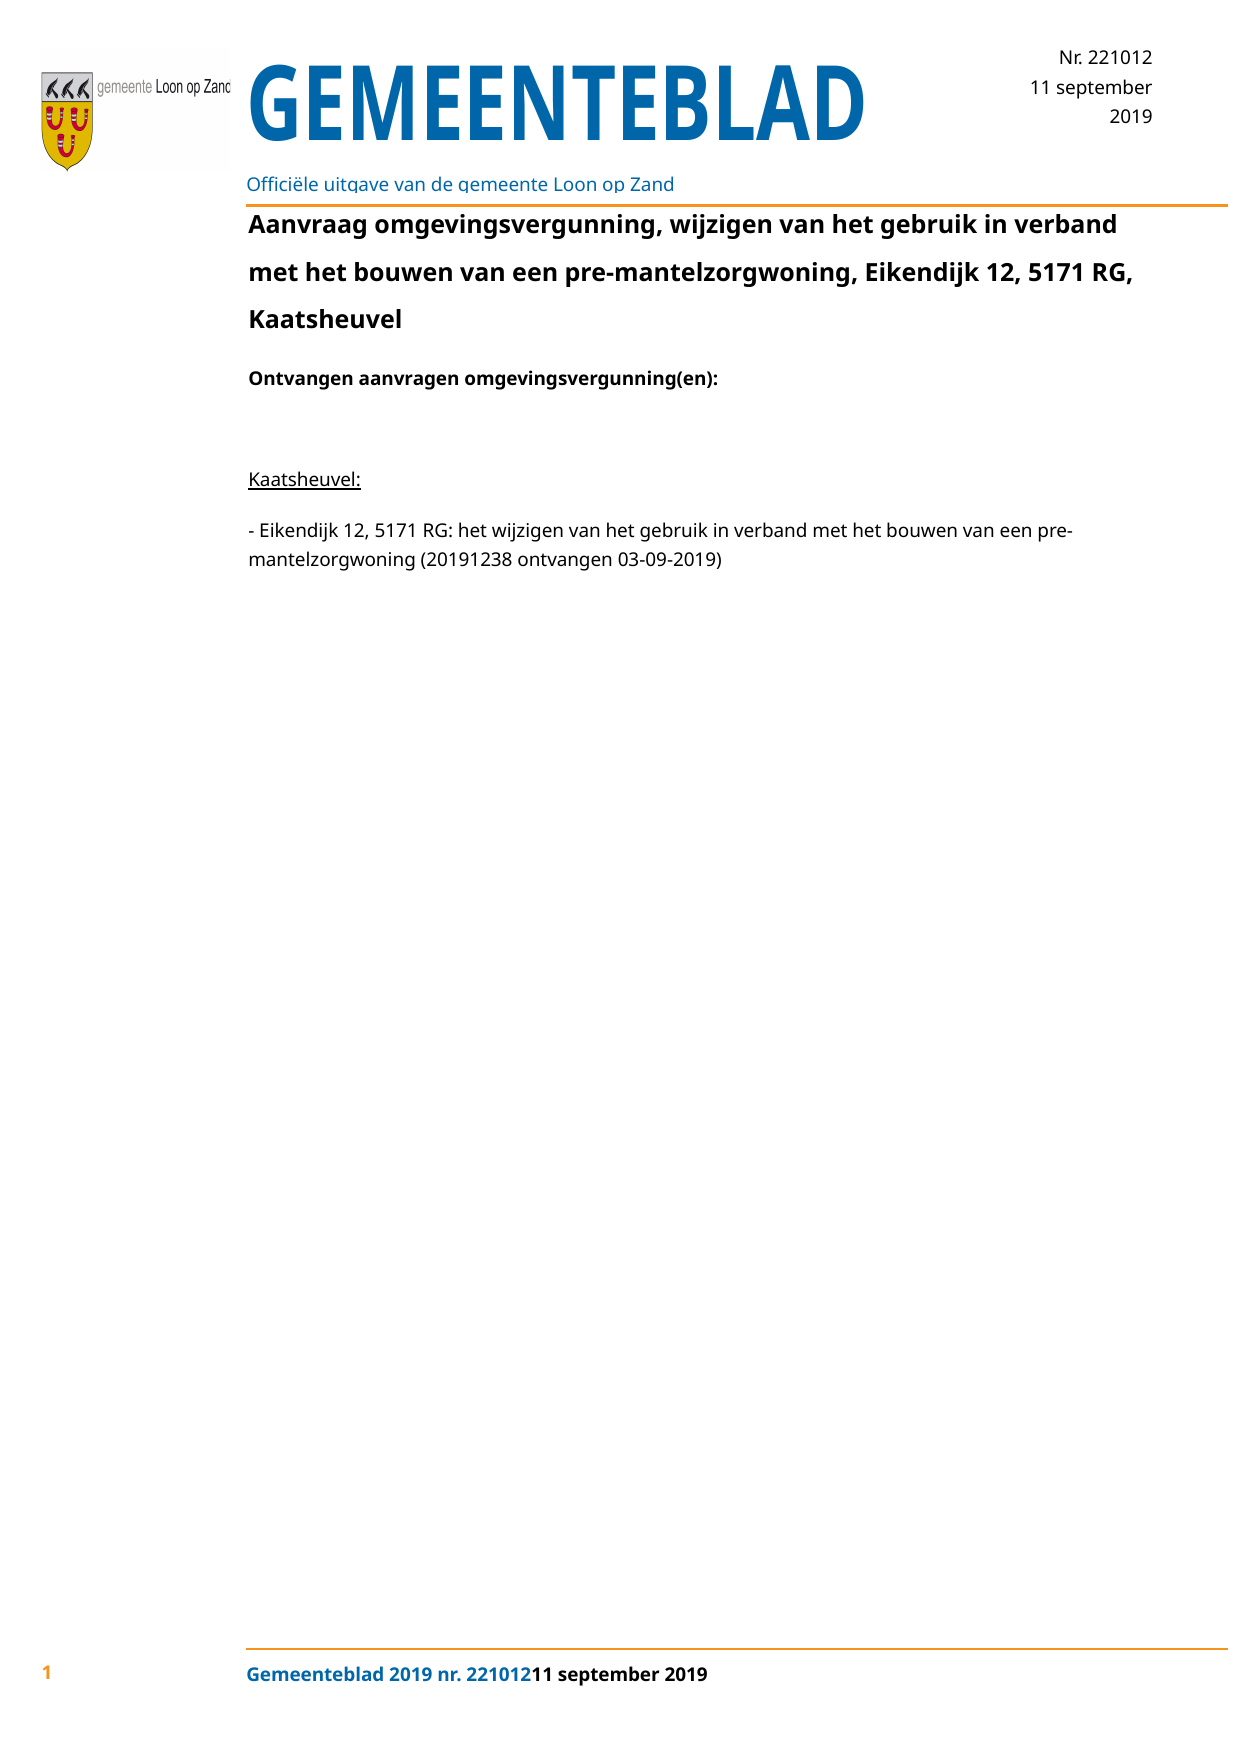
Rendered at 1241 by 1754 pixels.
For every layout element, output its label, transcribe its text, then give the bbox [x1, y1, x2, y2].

picture [41, 47, 231, 172]
text Ontvangen aanvragen omgevingsvergunning(en): [248, 366, 1152, 391]
text Kaatsheuvel: [248, 466, 1152, 492]
text Aanvraag omgevingsvergunning, wijzigen van het gebruik in verband met het bouwen van een pre-mantelzorgwoning, Eikendijk 12, 5171 RG, Kaatsheuvel [248, 207, 1152, 336]
text - Eikendijk 12, 5171 RG: het wijzigen van het gebruik in verband met het bouwen van een pre-mantelzorgwoning (20191238 ontvangen 03-09-2019) [248, 517, 1152, 572]
